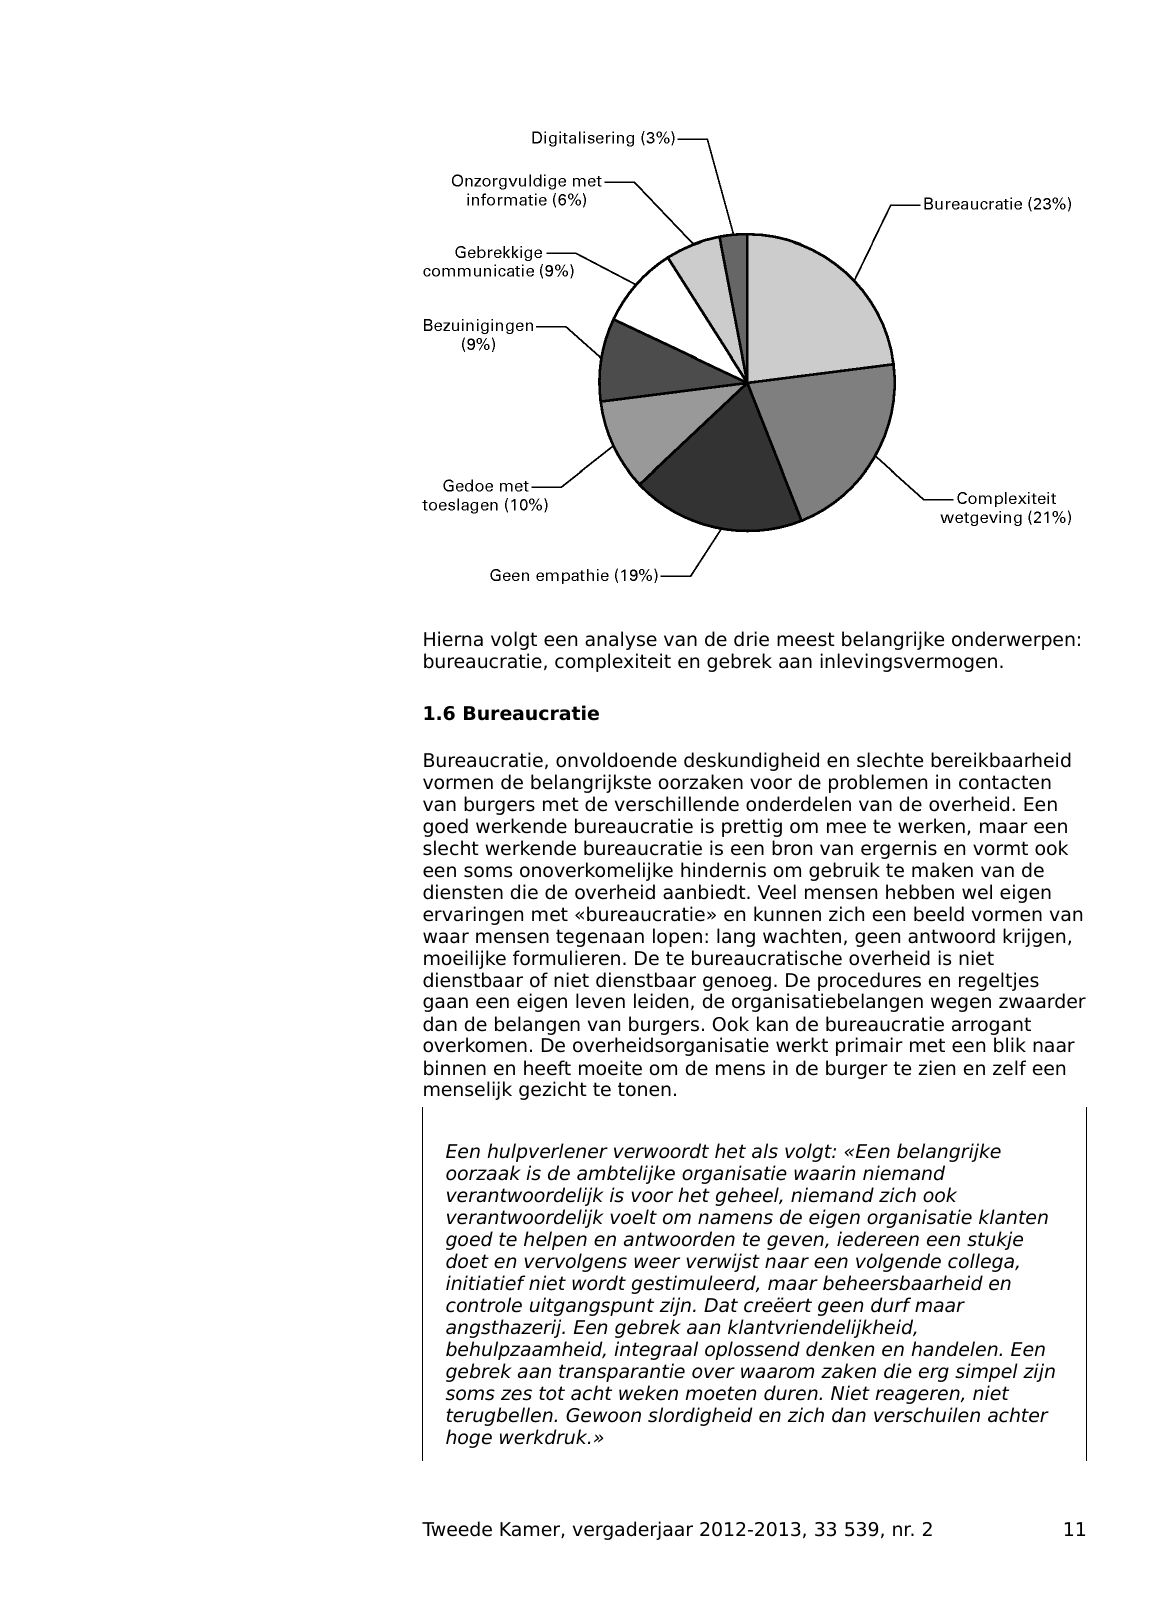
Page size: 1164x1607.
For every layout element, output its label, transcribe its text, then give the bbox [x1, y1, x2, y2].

table_header Een hulpverlener verwoordt het als volgt: «Een belangrijke oorzaak is de ambtelijke organisatie waarin niemand verantwoordelijk is voor het geheel, niemand zich ook verantwoordelijk voelt om namens de eigen organisatie klanten goed te helpen en antwoorden te geven, iedereen een stukje doet en vervolgens weer verwijst naar een volgende collega, initiatief niet wordt gestimuleerd, maar beheersbaarheid en controle uitgangspunt zijn. Dat creëert geen durf maar angsthazerij. Een gebrek aan klantvriendelijkheid, behulpzaamheid, integraal oplossend denken en handelen. Een gebrek aan transparantie over waarom zaken die erg simpel zijn soms zes tot acht weken moeten duren. Niet reageren, niet terugbellen. Gewoon slordigheid en zich dan verschuilen achter hoge werkdruk.» [423, 1107, 1086, 1461]
text Bureaucratie, onvoldoende deskundigheid en slechte bereikbaarheid vormen de belangrijkste oorzaken voor de problemen in contacten van burgers met de verschillende onderdelen van de overheid. Een goed werkende bureaucratie is prettig om mee te werken, maar een slecht werkende bureaucratie is een bron van ergernis en vormt ook een soms onoverkomelijke hindernis om gebruik te maken van de diensten die de overheid aanbiedt. Veel mensen hebben wel eigen ervaringen met «bureaucratie» en kunnen zich een beeld vormen van waar mensen tegenaan lopen: lang wachten, geen antwoord krijgen, moeilijke formulieren. De te bureaucratische overheid is niet dienstbaar of niet dienstbaar genoeg. De procedures en regeltjes gaan een eigen leven leiden, de organisatiebelangen wegen zwaarder dan de belangen van burgers. Ook kan de bureaucratie arrogant overkomen. De overheidsorganisatie werkt primair met een blik naar binnen en heeft moeite om de mens in de burger te zien en zelf een menselijk gezicht te tonen. [422, 750, 1087, 1101]
text Hierna volgt een analyse van de drie meest belangrijke onderwerpen: bureaucratie, complexiteit en gebrek aan inlevingsvermogen. [422, 629, 1087, 673]
picture [422, 130, 1072, 585]
subtitle 1.6 Bureaucratie [422, 703, 1087, 725]
